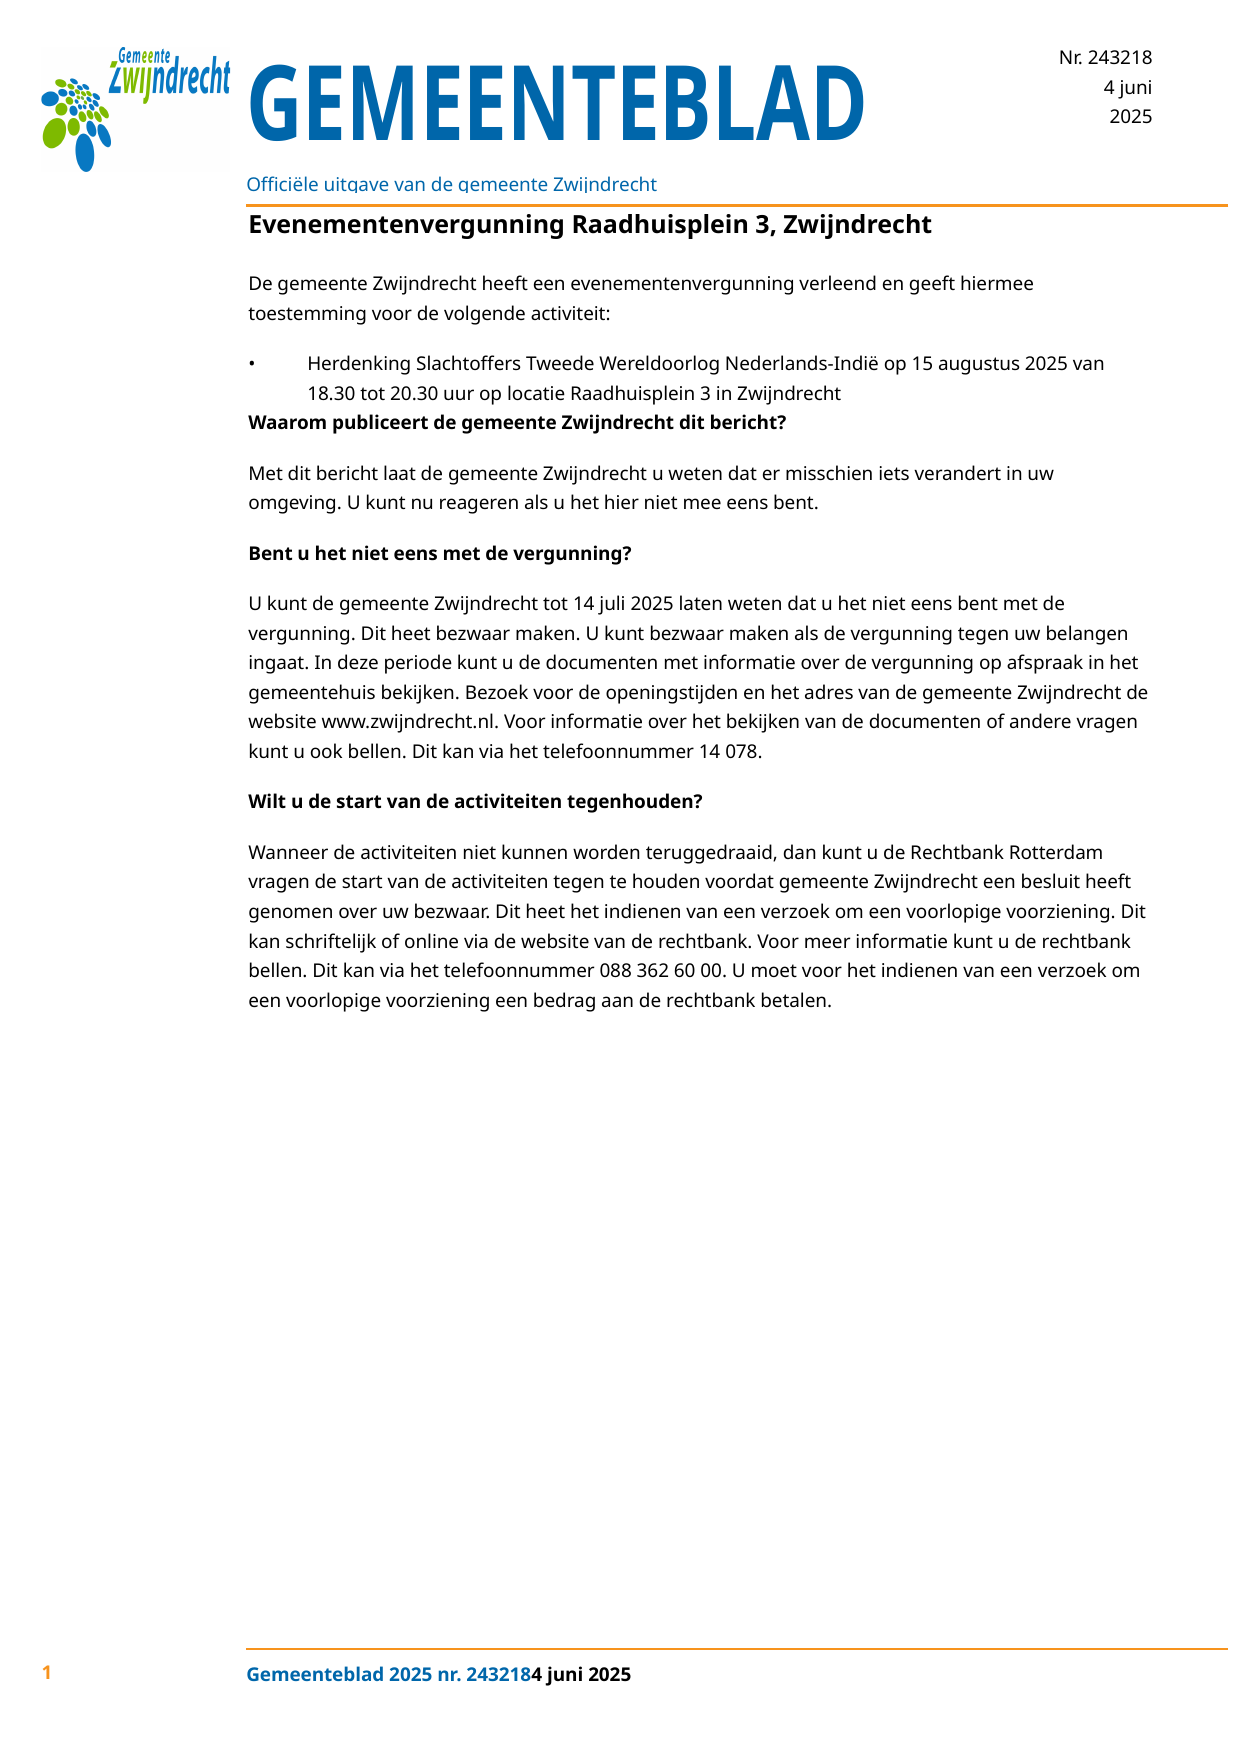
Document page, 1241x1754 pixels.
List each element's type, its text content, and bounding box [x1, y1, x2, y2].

text Evenementenvergunning Raadhuisplein 3, Zwijndrecht [248, 207, 1152, 241]
picture [41, 47, 231, 172]
text Wilt u de start van de activiteiten tegenhouden? [248, 789, 1152, 814]
text De gemeente Zwijndrecht heeft een evenementenvergunning verleend en geeft hiermee toestemming voor de volgende activiteit: [248, 270, 1152, 326]
text Met dit bericht laat de gemeente Zwijndrecht u weten dat er misschien iets verandert in uw omgeving. U kunt nu reageren als u het hier niet mee eens bent. [248, 460, 1152, 515]
text Bent u het niet eens met de vergunning? [248, 540, 1152, 566]
text U kunt de gemeente Zwijndrecht tot 14 juli 2025 laten weten dat u het niet eens bent met de vergunning. Dit heet bezwaar maken. U kunt bezwaar maken als de vergunning tegen uw belangen ingaat. In deze periode kunt u de documenten met informatie over de vergunning op afspraak in het gemeentehuis bekijken. Bezoek voor de openingstijden en het adres van de gemeente Zwijndrecht de website www.zwijndrecht.nl. Voor informatie over het bekijken van de documenten of andere vragen kunt u ook bellen. Dit kan via het telefoonnummer 14 078. [248, 590, 1152, 764]
text Wanneer de activiteiten niet kunnen worden teruggedraaid, dan kunt u de Rechtbank Rotterdam vragen de start van de activiteiten tegen te houden voordat gemeente Zwijndrecht een besluit heeft genomen over uw bezwaar. Dit heet het indienen van een verzoek om een voorlopige voorziening. Dit kan schriftelijk of online via de website van de rechtbank. Voor meer informatie kunt u de rechtbank bellen. Dit kan via het telefoonnummer 088 362 60 00. U moet voor het indienen van een verzoek om een voorlopige voorziening een bedrag aan de rechtbank betalen. [248, 839, 1152, 1013]
list Herdenking Slachtoffers Tweede Wereldoorlog Nederlands-Indië op 15 augustus 2025 van 18.30 tot 20.30 uur op locatie Raadhuisplein 3 in Zwijndrecht [248, 350, 1152, 406]
text Waarom publiceert de gemeente Zwijndrecht dit bericht? [248, 409, 1152, 435]
